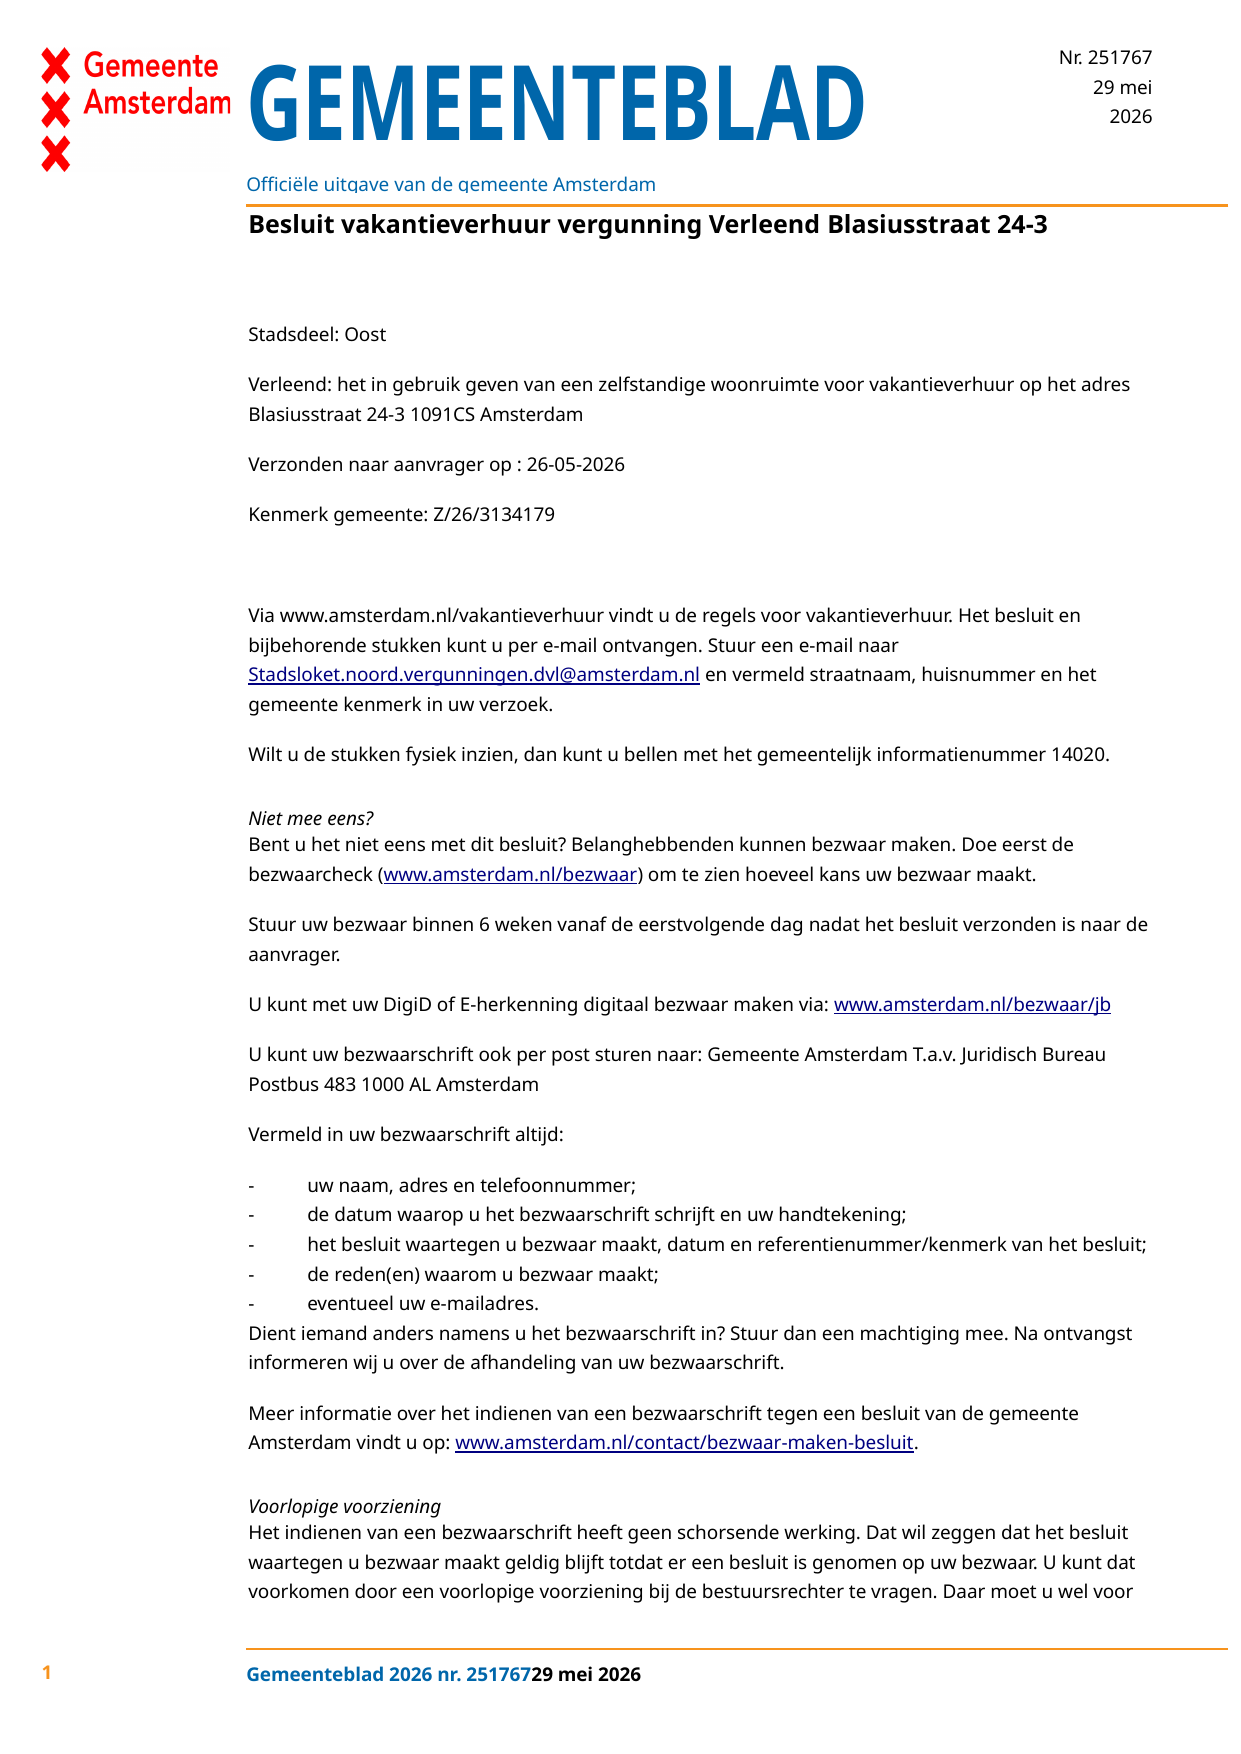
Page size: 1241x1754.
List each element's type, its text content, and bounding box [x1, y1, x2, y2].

text Voorlopige voorziening [248, 1493, 1152, 1519]
text Het indienen van een bezwaarschrift heeft geen schorsende werking. Dat wil zeggen dat het besluit waartegen u bezwaar maakt geldig blijft totdat er een besluit is genomen op uw bezwaar. U kunt dat voorkomen door een voorlopige voorziening bij de bestuursrechter te vragen. Daar moet u wel voor [248, 1519, 1152, 1604]
text Stuur uw bezwaar binnen 6 weken vanaf de eerstvolgende dag nadat het besluit verzonden is naar de aanvrager. [248, 911, 1152, 967]
text Verleend: het in gebruik geven van een zelfstandige woonruimte voor vakantieverhuur op het adres Blasiusstraat 24-3 1091CS Amsterdam [248, 371, 1152, 426]
list uw naam, adres en telefoonnummer; [248, 1172, 1152, 1198]
list het besluit waartegen u bezwaar maakt, datum en referentienummer/kenmerk van het besluit; [248, 1231, 1152, 1257]
text Vermeld in uw bezwaarschrift altijd: [248, 1122, 1152, 1147]
text Via www.amsterdam.nl/vakantieverhuur vindt u de regels voor vakantieverhuur. Het besluit en bijbehorende stukken kunt u per e-mail ontvangen. Stuur een e-mail naar Stadsloket.noord.vergunningen.dvl@amsterdam.nl en vermeld straatnaam, huisnummer en het gemeente kenmerk in uw verzoek. [248, 602, 1152, 717]
text Stadsdeel: Oost [248, 321, 1152, 346]
text Niet mee eens? [248, 806, 1152, 831]
list eventueel uw e-mailadres. [248, 1290, 1152, 1316]
text U kunt uw bezwaarschrift ook per post sturen naar: Gemeente Amsterdam T.a.v. Juridisch Bureau Postbus 483 1000 AL Amsterdam [248, 1042, 1152, 1097]
text Kenmerk gemeente: Z/26/3134179 [248, 502, 1152, 527]
text Dient iemand anders namens u het bezwaarschrift in? Stuur dan een machtiging mee. Na ontvangst informeren wij u over de afhandeling van uw bezwaarschrift. [248, 1320, 1152, 1375]
picture [41, 47, 231, 172]
text U kunt met uw DigiD of E-herkenning digitaal bezwaar maken via: www.amsterdam.nl/bezwaar/jb [248, 991, 1152, 1017]
list de datum waarop u het bezwaarschrift schrijft en uw handtekening; [248, 1202, 1152, 1227]
text Wilt u de stukken fysiek inzien, dan kunt u bellen met het gemeentelijk informatienummer 14020. [248, 742, 1152, 767]
list de reden(en) waarom u bezwaar maakt; [248, 1261, 1152, 1287]
text Bent u het niet eens met dit besluit? Belanghebbenden kunnen bezwaar maken. Doe eerst de bezwaarcheck (www.amsterdam.nl/bezwaar) om te zien hoeveel kans uw bezwaar maakt. [248, 831, 1152, 887]
text Meer informatie over het indienen van een bezwaarschrift tegen een besluit van de gemeente Amsterdam vindt u op: www.amsterdam.nl/contact/bezwaar-maken-besluit. [248, 1400, 1152, 1455]
text Besluit vakantieverhuur vergunning Verleend Blasiusstraat 24-3 [248, 207, 1152, 241]
text Verzonden naar aanvrager op : 26-05-2026 [248, 451, 1152, 477]
